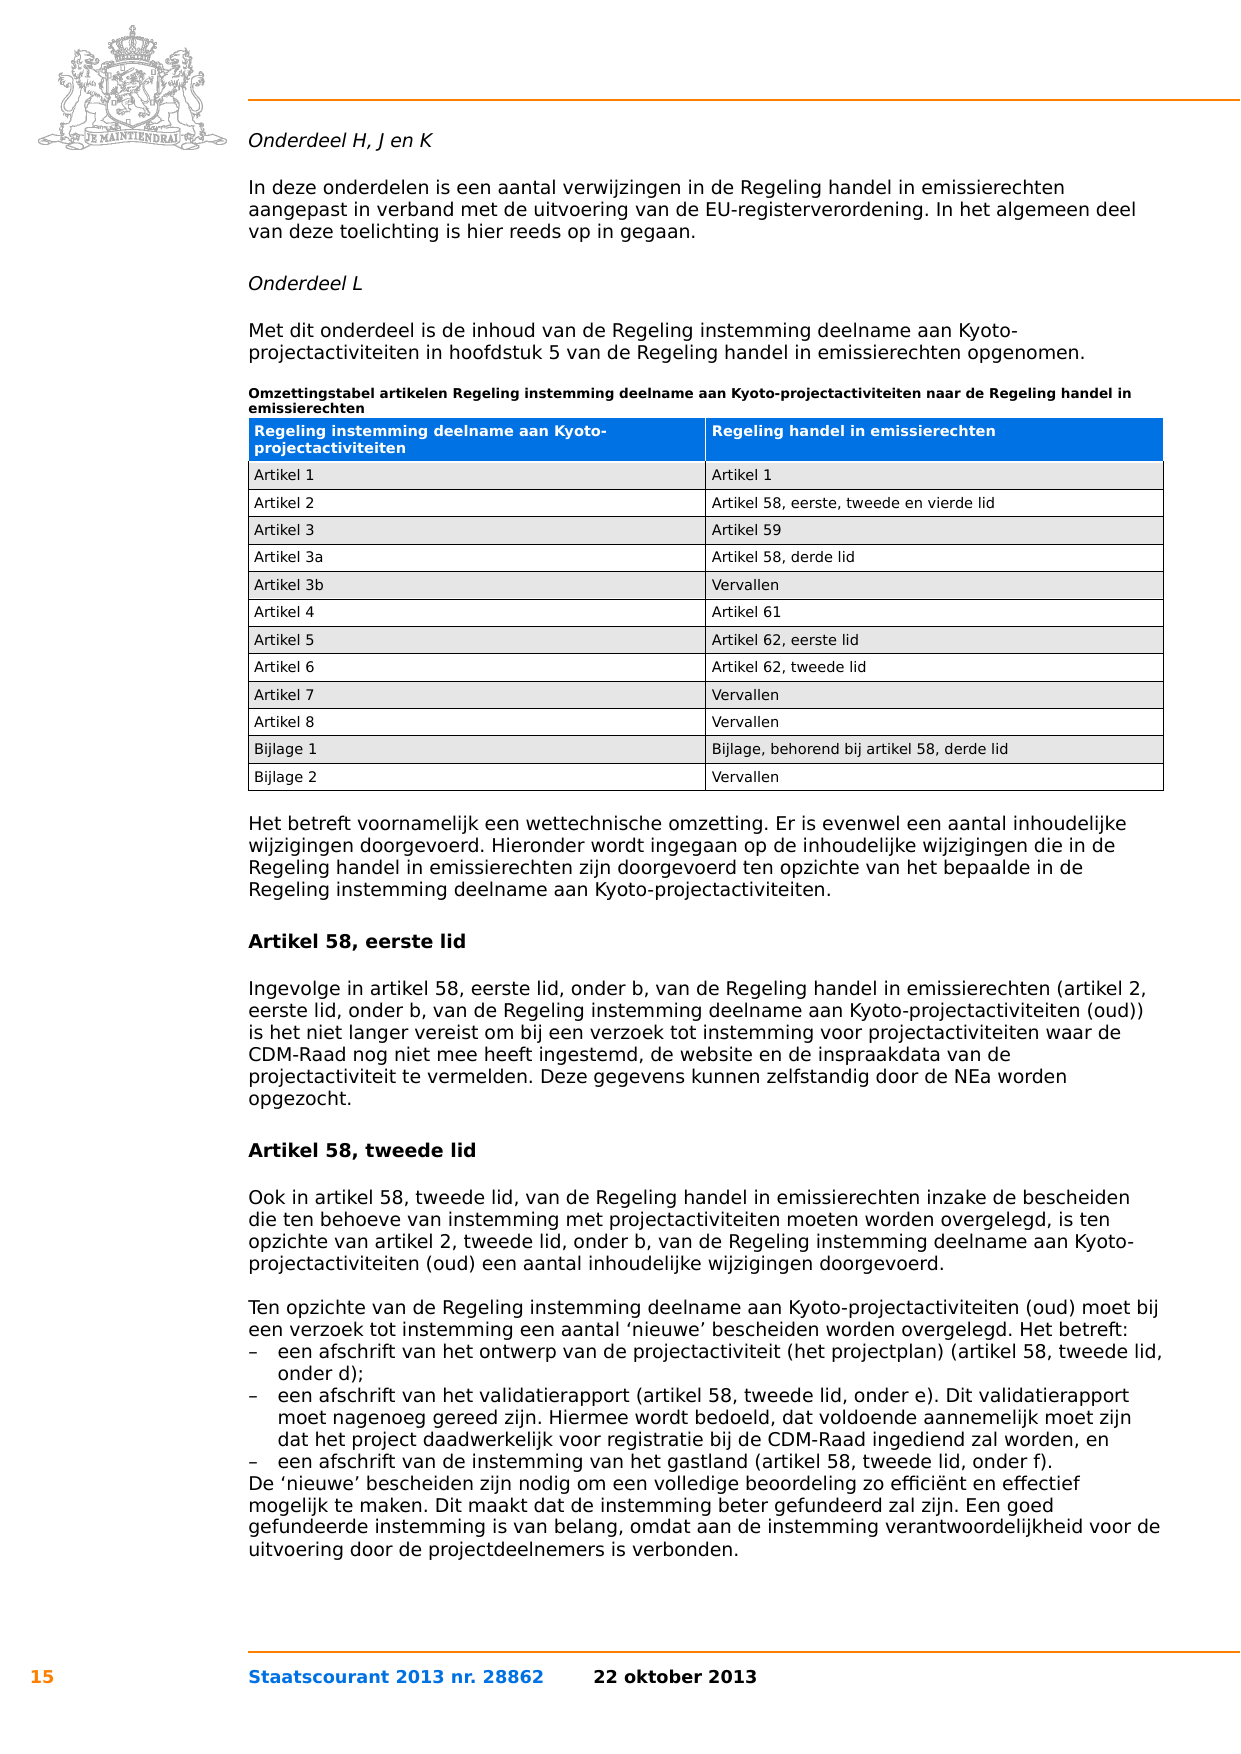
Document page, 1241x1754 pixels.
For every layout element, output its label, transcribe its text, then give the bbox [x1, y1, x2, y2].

table_cell Artikel 4 [249, 600, 705, 626]
table_cell Artikel 58, derde lid [706, 545, 1163, 571]
table_cell Artikel 3b [249, 572, 705, 598]
table_cell Vervallen [706, 709, 1163, 735]
table_cell Artikel 6 [249, 654, 705, 681]
text De ‘nieuwe’ bescheiden zijn nodig om een volledige beoordeling zo efficiënt en effectief mogelijk te maken. Dit maakt dat de instemming beter gefundeerd zal zijn. Een goed gefundeerde instemming is van belang, omdat aan de instemming verantwoordelijkheid voor de uitvoering door de projectdeelnemers is verbonden. [248, 1472, 1163, 1560]
table_header Omzettingstabel artikelen Regeling instemming deelname aan Kyoto-projectactiviteiten naar de Regeling handel in emissierechten [248, 386, 1163, 417]
subtitle Artikel 58, eerste lid [248, 931, 1163, 953]
text – een afschrift van het validatierapport (artikel 58, tweede lid, onder e). Dit validatierapport moet nagenoeg gereed zijn. Hiermee wordt bedoeld, dat voldoende aannemelijk moet zijn dat het project daadwerkelijk voor registratie bij de CDM-Raad ingediend zal worden, en [248, 1384, 1163, 1451]
subtitle Artikel 58, tweede lid [248, 1140, 1163, 1162]
table_cell Artikel 1 [249, 463, 705, 489]
table_cell Artikel 7 [249, 682, 705, 708]
text – een afschrift van de instemming van het gastland (artikel 58, tweede lid, onder f). [248, 1451, 1163, 1472]
picture [38, 25, 227, 150]
table_cell Artikel 61 [706, 600, 1163, 626]
subtitle Onderdeel L [248, 273, 1163, 295]
table_cell Artikel 58, eerste, tweede en vierde lid [706, 490, 1163, 516]
table_cell Regeling instemming deelname aan Kyoto-projectactiviteiten [249, 418, 705, 461]
text Met dit onderdeel is de inhoud van de Regeling instemming deelname aan Kyoto-projectactiviteiten in hoofdstuk 5 van de Regeling handel in emissierechten opgenomen. [248, 320, 1163, 364]
text – een afschrift van het ontwerp van de projectactiviteit (het projectplan) (artikel 58, tweede lid, onder d); [248, 1341, 1163, 1384]
text Het betreft voornamelijk een wettechnische omzetting. Er is evenwel een aantal inhoudelijke wijzigingen doorgevoerd. Hieronder wordt ingegaan op de inhoudelijke wijzigingen die in de Regeling handel in emissierechten zijn doorgevoerd ten opzichte van het bepaalde in de Regeling instemming deelname aan Kyoto-projectactiviteiten. [248, 813, 1163, 901]
subtitle Onderdeel H, J en K [248, 130, 1163, 152]
table_cell Vervallen [706, 572, 1163, 598]
text Ook in artikel 58, tweede lid, van de Regeling handel in emissierechten inzake de bescheiden die ten behoeve van instemming met projectactiviteiten moeten worden overgelegd, is ten opzichte van artikel 2, tweede lid, onder b, van de Regeling instemming deelname aan Kyoto-projectactiviteiten (oud) een aantal inhoudelijke wijzigingen doorgevoerd. [248, 1187, 1163, 1275]
text Ten opzichte van de Regeling instemming deelname aan Kyoto-projectactiviteiten (oud) moet bij een verzoek tot instemming een aantal ‘nieuwe’ bescheiden worden overgelegd. Het betreft: [248, 1297, 1163, 1341]
table_cell Artikel 5 [249, 627, 705, 653]
table_cell Artikel 62, eerste lid [706, 627, 1163, 653]
table_cell Regeling handel in emissierechten [706, 418, 1163, 461]
table_cell Vervallen [706, 682, 1163, 708]
table_cell Bijlage, behorend bij artikel 58, derde lid [706, 736, 1163, 763]
table_cell Artikel 1 [706, 463, 1163, 489]
table_cell Artikel 59 [706, 517, 1163, 544]
table_cell Artikel 3 [249, 517, 705, 544]
table_cell Artikel 62, tweede lid [706, 654, 1163, 681]
table_cell Artikel 8 [249, 709, 705, 735]
table_cell Bijlage 2 [249, 764, 705, 790]
text In deze onderdelen is een aantal verwijzingen in de Regeling handel in emissierechten aangepast in verband met de uitvoering van de EU-registerverordening. In het algemeen deel van deze toelichting is hier reeds op in gegaan. [248, 177, 1163, 243]
text Ingevolge in artikel 58, eerste lid, onder b, van de Regeling handel in emissierechten (artikel 2, eerste lid, onder b, van de Regeling instemming deelname aan Kyoto-projectactiviteiten (oud)) is het niet langer vereist om bij een verzoek tot instemming voor projectactiviteiten waar de CDM-Raad nog niet mee heeft ingestemd, de website en de inspraakdata van de projectactiviteit te vermelden. Deze gegevens kunnen zelfstandig door de NEa worden opgezocht. [248, 978, 1163, 1110]
table_cell Vervallen [706, 764, 1163, 790]
table_cell Bijlage 1 [249, 736, 705, 763]
table_cell Artikel 2 [249, 490, 705, 516]
table_cell Artikel 3a [249, 545, 705, 571]
